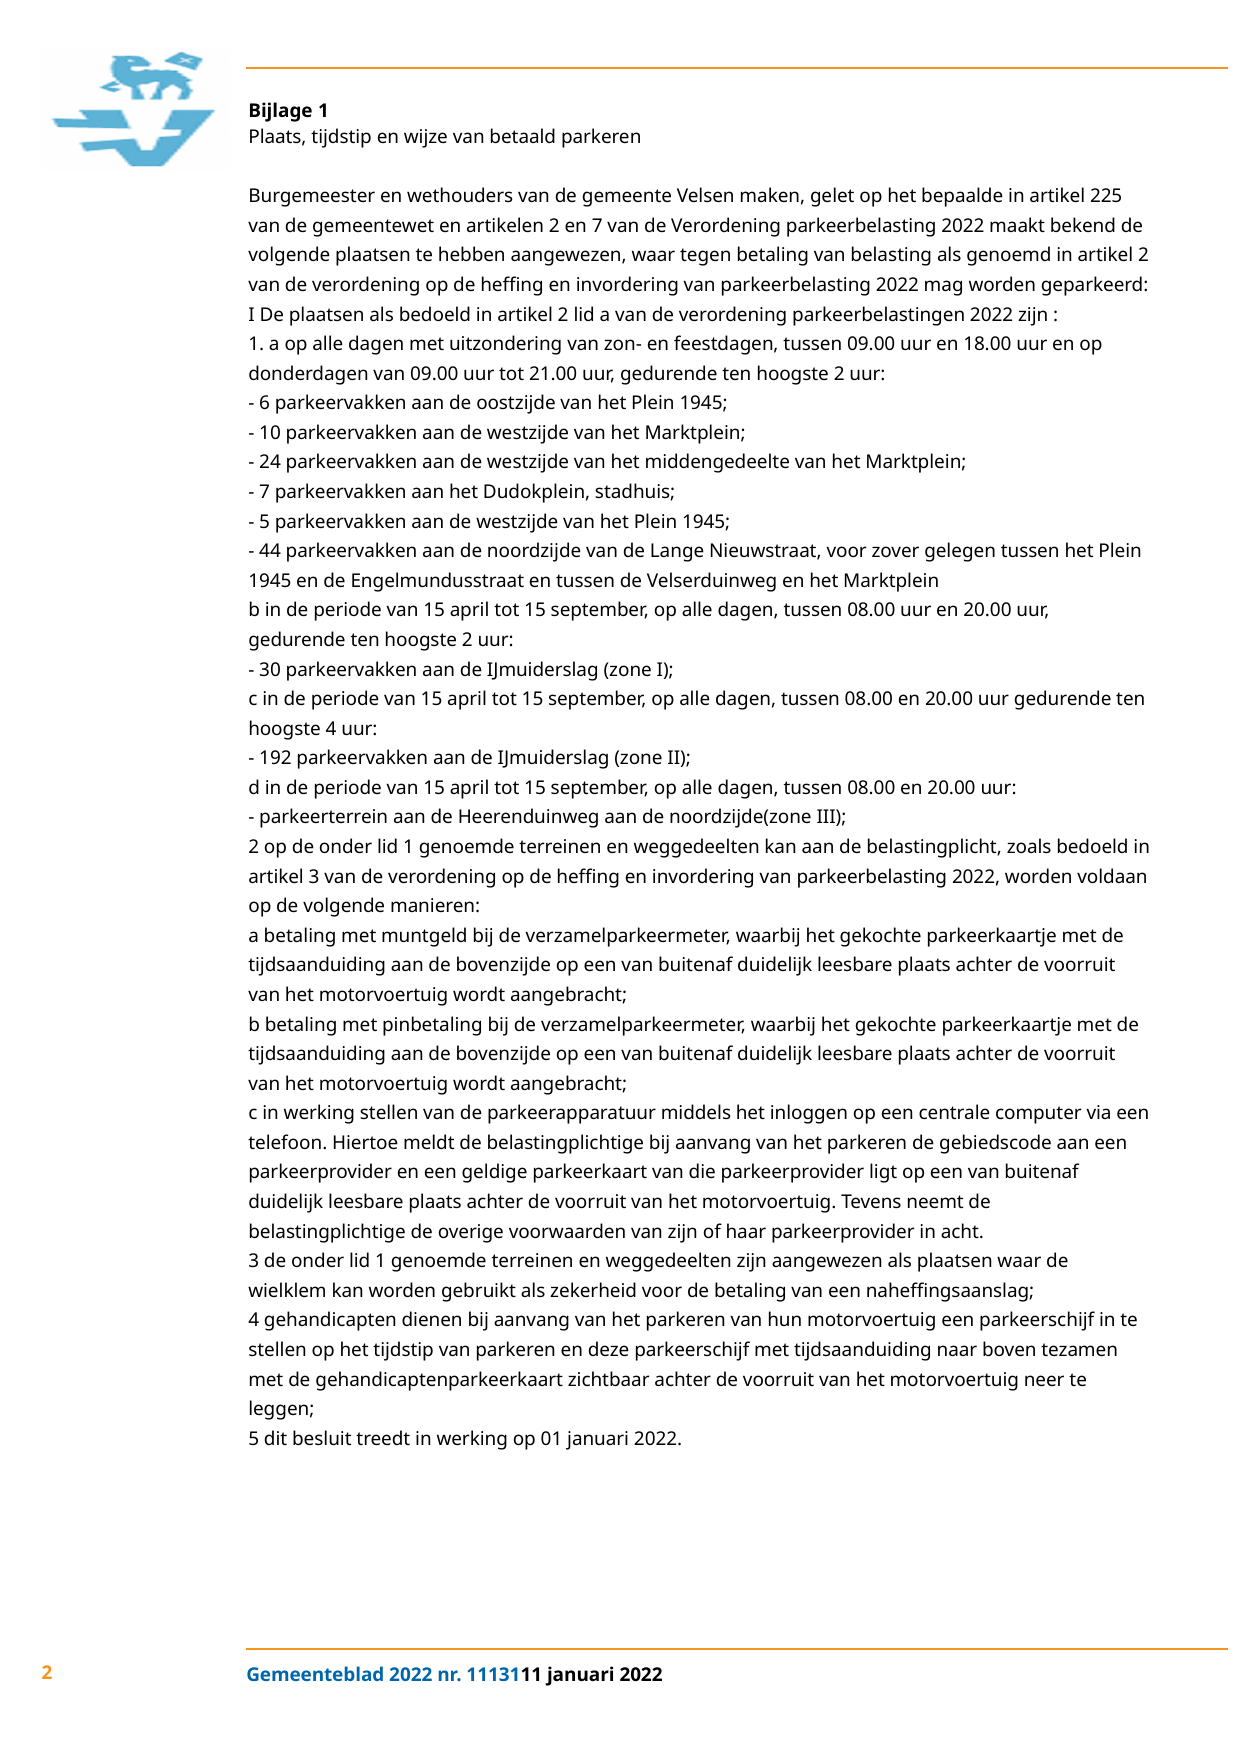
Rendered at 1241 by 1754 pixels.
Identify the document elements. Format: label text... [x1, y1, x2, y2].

text 3 de onder lid 1 genoemde terreinen en weggedeelten zijn aangewezen als plaatsen waar de wielklem kan worden gebruikt als zekerheid voor de betaling van een naheffingsaanslag; [248, 1247, 1152, 1303]
text - 24 parkeervakken aan de westzijde van het middengedeelte van het Marktplein; [248, 449, 1152, 474]
text Plaats, tijdstip en wijze van betaald parkeren [248, 123, 1152, 149]
picture [41, 47, 231, 172]
text I De plaatsen als bedoeld in artikel 2 lid a van de verordening parkeerbelastingen 2022 zijn : [248, 301, 1152, 327]
text - 5 parkeervakken aan de westzijde van het Plein 1945; [248, 508, 1152, 534]
text d in de periode van 15 april tot 15 september, op alle dagen, tussen 08.00 en 20.00 uur: [248, 774, 1152, 800]
text Burgemeester en wethouders van de gemeente Velsen maken, gelet op het bepaalde in artikel 225 van de gemeentewet en artikelen 2 en 7 van de Verordening parkeerbelasting 2022 maakt bekend de volgende plaatsen te hebben aangewezen, waar tegen betaling van belasting als genoemd in artikel 2 van de verordening op de heffing en invordering van parkeerbelasting 2022 mag worden geparkeerd: [248, 182, 1152, 297]
text b betaling met pinbetaling bij de verzamelparkeermeter, waarbij het gekochte parkeerkaartje met de tijdsaanduiding aan de bovenzijde op een van buitenaf duidelijk leesbare plaats achter de voorruit van het motorvoertuig wordt aangebracht; [248, 1011, 1152, 1096]
text - 30 parkeervakken aan de IJmuiderslag (zone I); [248, 656, 1152, 682]
text - 10 parkeervakken aan de westzijde van het Marktplein; [248, 419, 1152, 445]
text - 192 parkeervakken aan de IJmuiderslag (zone II); [248, 744, 1152, 770]
text 2 op de onder lid 1 genoemde terreinen en weggedeelten kan aan de belastingplicht, zoals bedoeld in artikel 3 van de verordening op de heffing en invordering van parkeerbelasting 2022, worden voldaan op de volgende manieren: [248, 833, 1152, 918]
text c in werking stellen van de parkeerapparatuur middels het inloggen op een centrale computer via een telefoon. Hiertoe meldt de belastingplichtige bij aanvang van het parkeren de gebiedscode aan een parkeerprovider en een geldige parkeerkaart van die parkeerprovider ligt op een van buitenaf duidelijk leesbare plaats achter de voorruit van het motorvoertuig. Tevens neemt de belastingplichtige de overige voorwaarden van zijn of haar parkeerprovider in acht. [248, 1099, 1152, 1244]
text - 6 parkeervakken aan de oostzijde van het Plein 1945; [248, 389, 1152, 415]
text 1. a op alle dagen met uitzondering van zon- en feestdagen, tussen 09.00 uur en 18.00 uur en op [248, 330, 1152, 356]
text - 7 parkeervakken aan het Dudokplein, stadhuis; [248, 478, 1152, 504]
text - 44 parkeervakken aan de noordzijde van de Lange Nieuwstraat, voor zover gelegen tussen het Plein 1945 en de Engelmundusstraat en tussen de Velserduinweg en het Marktplein [248, 537, 1152, 593]
text donderdagen van 09.00 uur tot 21.00 uur, gedurende ten hoogste 2 uur: [248, 360, 1152, 386]
text a betaling met muntgeld bij de verzamelparkeermeter, waarbij het gekochte parkeerkaartje met de tijdsaanduiding aan de bovenzijde op een van buitenaf duidelijk leesbare plaats achter de voorruit van het motorvoertuig wordt aangebracht; [248, 922, 1152, 1007]
text 5 dit besluit treedt in werking op 01 januari 2022. [248, 1425, 1152, 1451]
text - parkeerterrein aan de Heerenduinweg aan de noordzijde(zone III); [248, 804, 1152, 829]
text Bijlage 1 [248, 95, 1152, 123]
text 4 gehandicapten dienen bij aanvang van het parkeren van hun motorvoertuig een parkeerschijf in te stellen op het tijdstip van parkeren en deze parkeerschijf met tijdsaanduiding naar boven tezamen met de gehandicaptenparkeerkaart zichtbaar achter de voorruit van het motorvoertuig neer te leggen; [248, 1307, 1152, 1421]
text c in de periode van 15 april tot 15 september, op alle dagen, tussen 08.00 en 20.00 uur gedurende ten hoogste 4 uur: [248, 685, 1152, 741]
text b in de periode van 15 april tot 15 september, op alle dagen, tussen 08.00 uur en 20.00 uur, gedurende ten hoogste 2 uur: [248, 597, 1152, 652]
